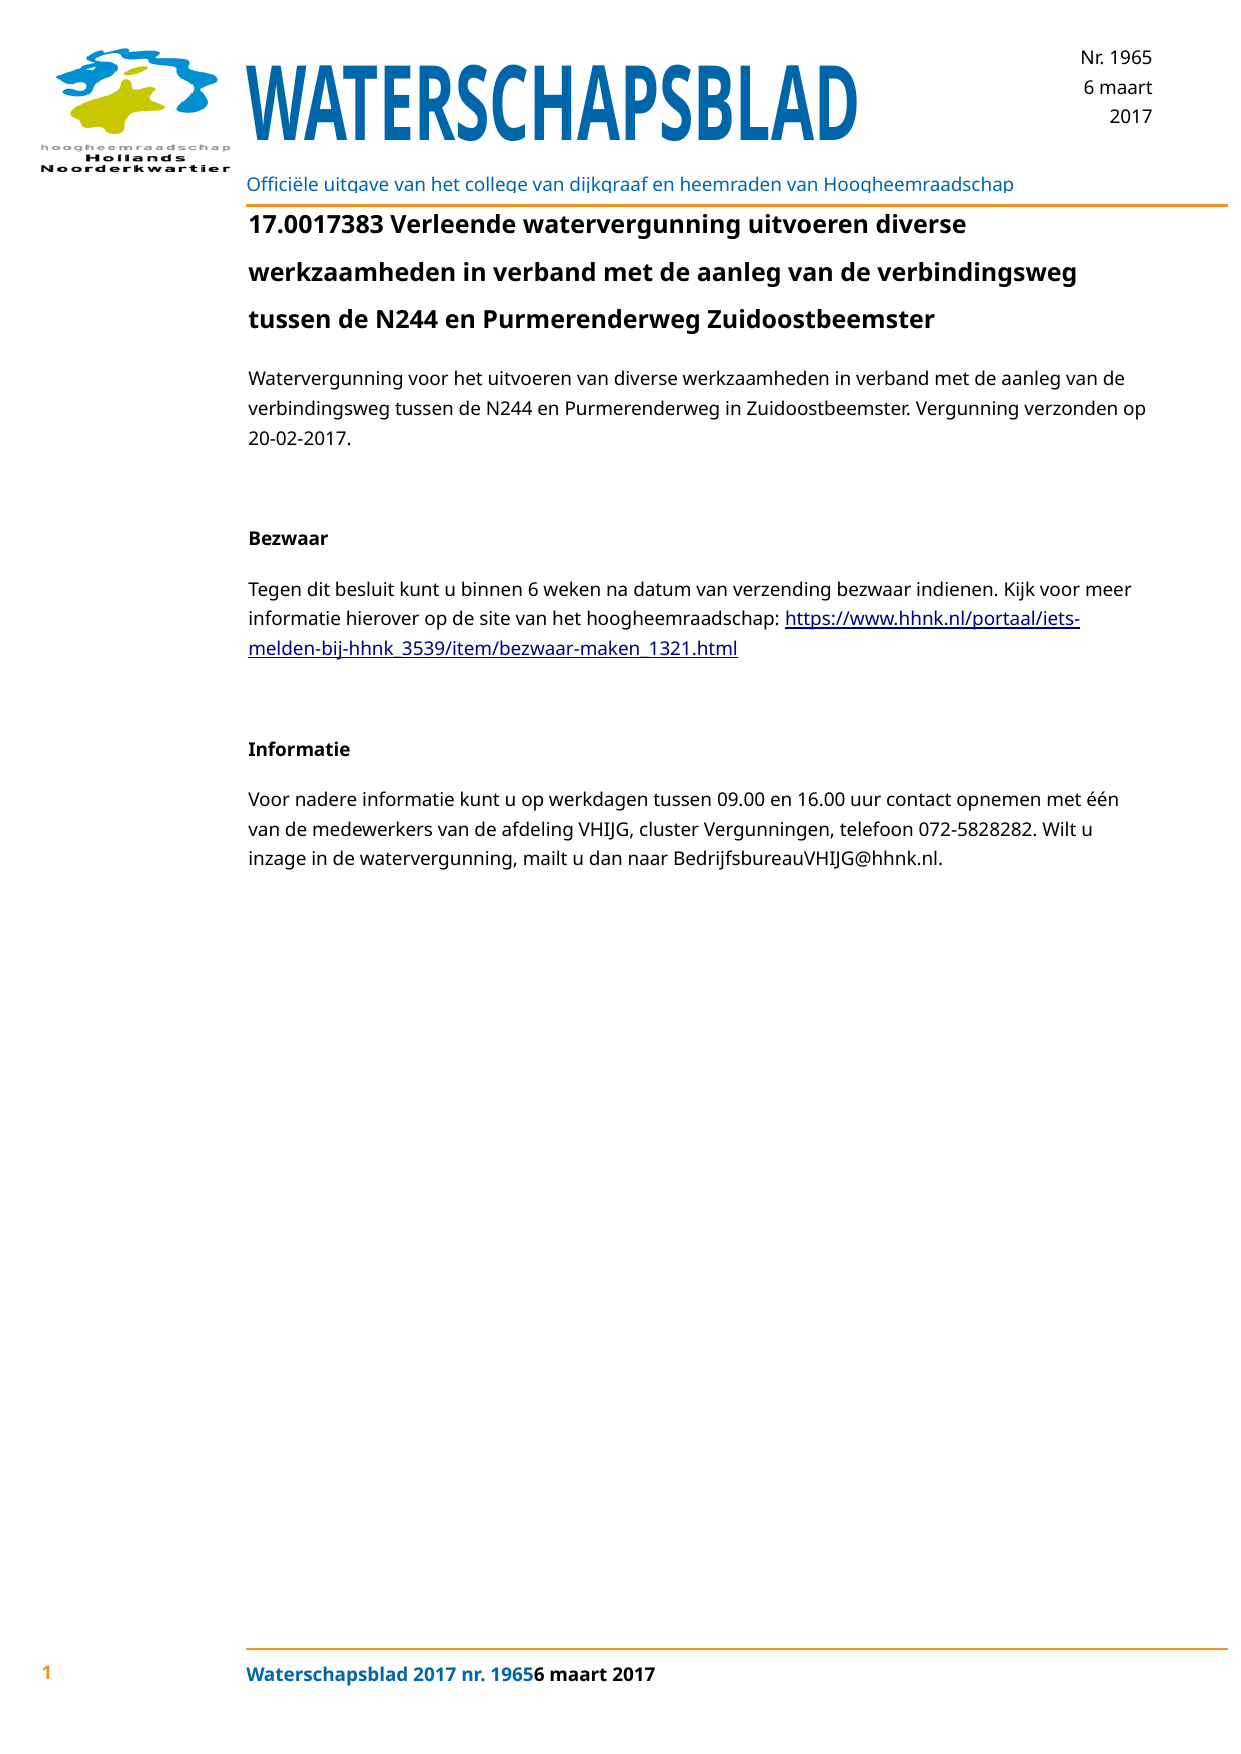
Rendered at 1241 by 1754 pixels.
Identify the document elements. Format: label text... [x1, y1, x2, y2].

text Watervergunning voor het uitvoeren van diverse werkzaamheden in verband met de aanleg van de verbindingsweg tussen de N244 en Purmerenderweg in Zuidoostbeemster. Vergunning verzonden op 20-02-2017. [248, 366, 1152, 450]
picture [41, 47, 231, 172]
text Voor nadere informatie kunt u op werkdagen tussen 09.00 en 16.00 uur contact opnemen met één van de medewerkers van de afdeling VHIJG, cluster Vergunningen, telefoon 072-5828282. Wilt u inzage in de watervergunning, mailt u dan naar BedrijfsbureauVHIJG@hhnk.nl. [248, 786, 1152, 871]
text Bezwaar [248, 526, 1152, 551]
text 17.0017383 Verleende watervergunning uitvoeren diverse werkzaamheden in verband met de aanleg van de verbindingsweg tussen de N244 en Purmerenderweg Zuidoostbeemster [248, 207, 1152, 336]
text Tegen dit besluit kunt u binnen 6 weken na datum van verzending bezwaar indienen. Kijk voor meer informatie hierover op de site van het hoogheemraadschap: https://www.hhnk.nl/portaal/iets-melden-bij-hhnk_3539/item/bezwaar-maken_1321.html [248, 576, 1152, 661]
text Informatie [248, 736, 1152, 762]
